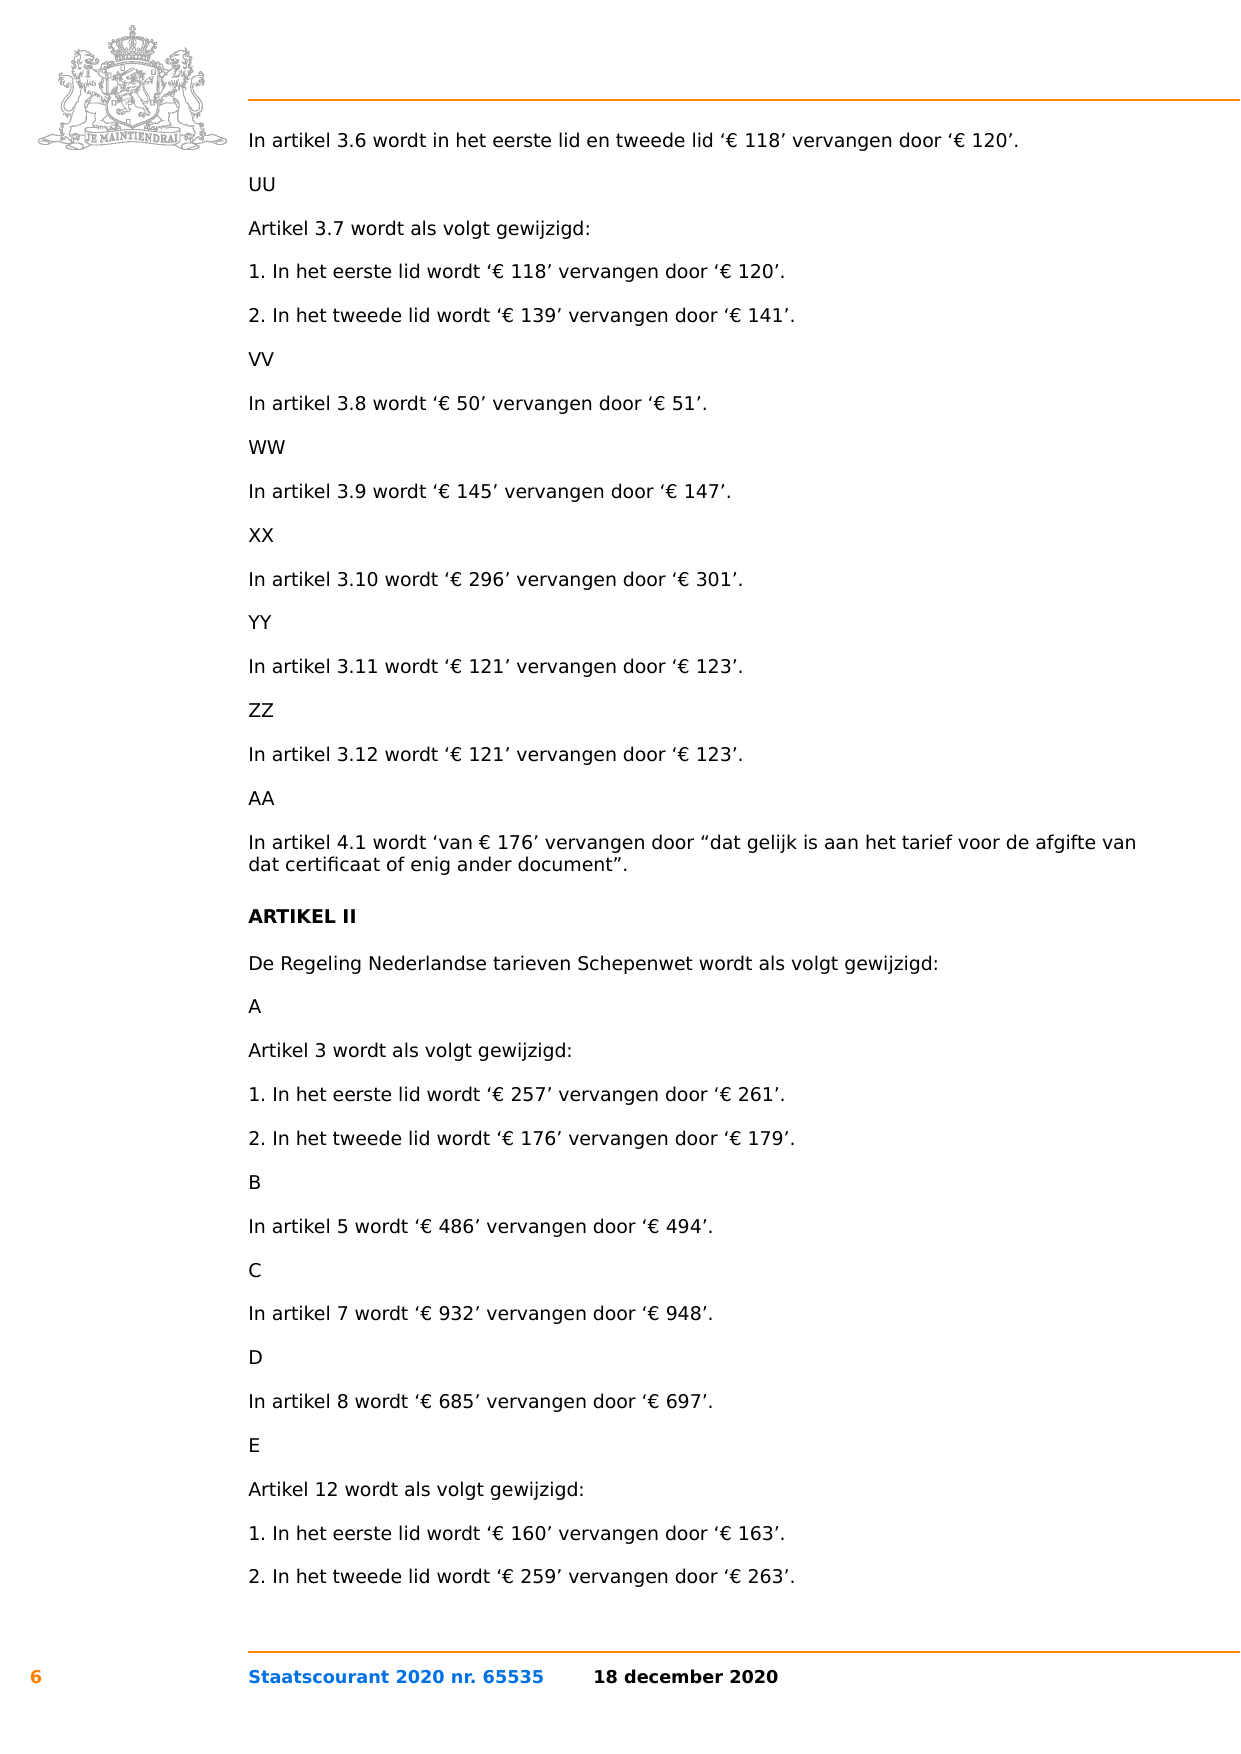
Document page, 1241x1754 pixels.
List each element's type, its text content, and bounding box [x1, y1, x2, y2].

picture [38, 25, 227, 150]
text ZZ [248, 700, 1163, 722]
text Artikel 12 wordt als volgt gewijzigd: [248, 1479, 1163, 1501]
text C [248, 1259, 1163, 1281]
text In artikel 3.9 wordt ‘€ 145’ vervangen door ‘€ 147’. [248, 481, 1163, 503]
text VV [248, 349, 1163, 371]
text In artikel 3.12 wordt ‘€ 121’ vervangen door ‘€ 123’. [248, 744, 1163, 766]
text In artikel 7 wordt ‘€ 932’ vervangen door ‘€ 948’. [248, 1303, 1163, 1325]
text In artikel 5 wordt ‘€ 486’ vervangen door ‘€ 494’. [248, 1216, 1163, 1238]
text Artikel 3 wordt als volgt gewijzigd: [248, 1040, 1163, 1062]
subtitle ARTIKEL II [248, 906, 1163, 927]
text In artikel 3.10 wordt ‘€ 296’ vervangen door ‘€ 301’. [248, 568, 1163, 590]
text 2. In het tweede lid wordt ‘€ 139’ vervangen door ‘€ 141’. [248, 305, 1163, 327]
text 1. In het eerste lid wordt ‘€ 118’ vervangen door ‘€ 120’. [248, 261, 1163, 283]
text In artikel 3.6 wordt in het eerste lid en tweede lid ‘€ 118’ vervangen door ‘€ 120’. [248, 130, 1163, 152]
text 2. In het tweede lid wordt ‘€ 176’ vervangen door ‘€ 179’. [248, 1128, 1163, 1150]
text B [248, 1172, 1163, 1194]
text Artikel 3.7 wordt als volgt gewijzigd: [248, 218, 1163, 239]
text In artikel 4.1 wordt ‘van € 176’ vervangen door “dat gelijk is aan het tarief voor de afgifte van dat certificaat of enig ander document”. [248, 832, 1163, 876]
text 2. In het tweede lid wordt ‘€ 259’ vervangen door ‘€ 263’. [248, 1566, 1163, 1588]
text 1. In het eerste lid wordt ‘€ 257’ vervangen door ‘€ 261’. [248, 1084, 1163, 1106]
text WW [248, 437, 1163, 459]
text AA [248, 788, 1163, 810]
text D [248, 1347, 1163, 1369]
text 1. In het eerste lid wordt ‘€ 160’ vervangen door ‘€ 163’. [248, 1523, 1163, 1544]
text In artikel 3.8 wordt ‘€ 50’ vervangen door ‘€ 51’. [248, 393, 1163, 415]
text A [248, 996, 1163, 1018]
text In artikel 8 wordt ‘€ 685’ vervangen door ‘€ 697’. [248, 1391, 1163, 1413]
text YY [248, 612, 1163, 634]
text XX [248, 524, 1163, 547]
text E [248, 1435, 1163, 1457]
text De Regeling Nederlandse tarieven Schepenwet wordt als volgt gewijzigd: [248, 952, 1163, 974]
text UU [248, 174, 1163, 196]
text In artikel 3.11 wordt ‘€ 121’ vervangen door ‘€ 123’. [248, 656, 1163, 678]
